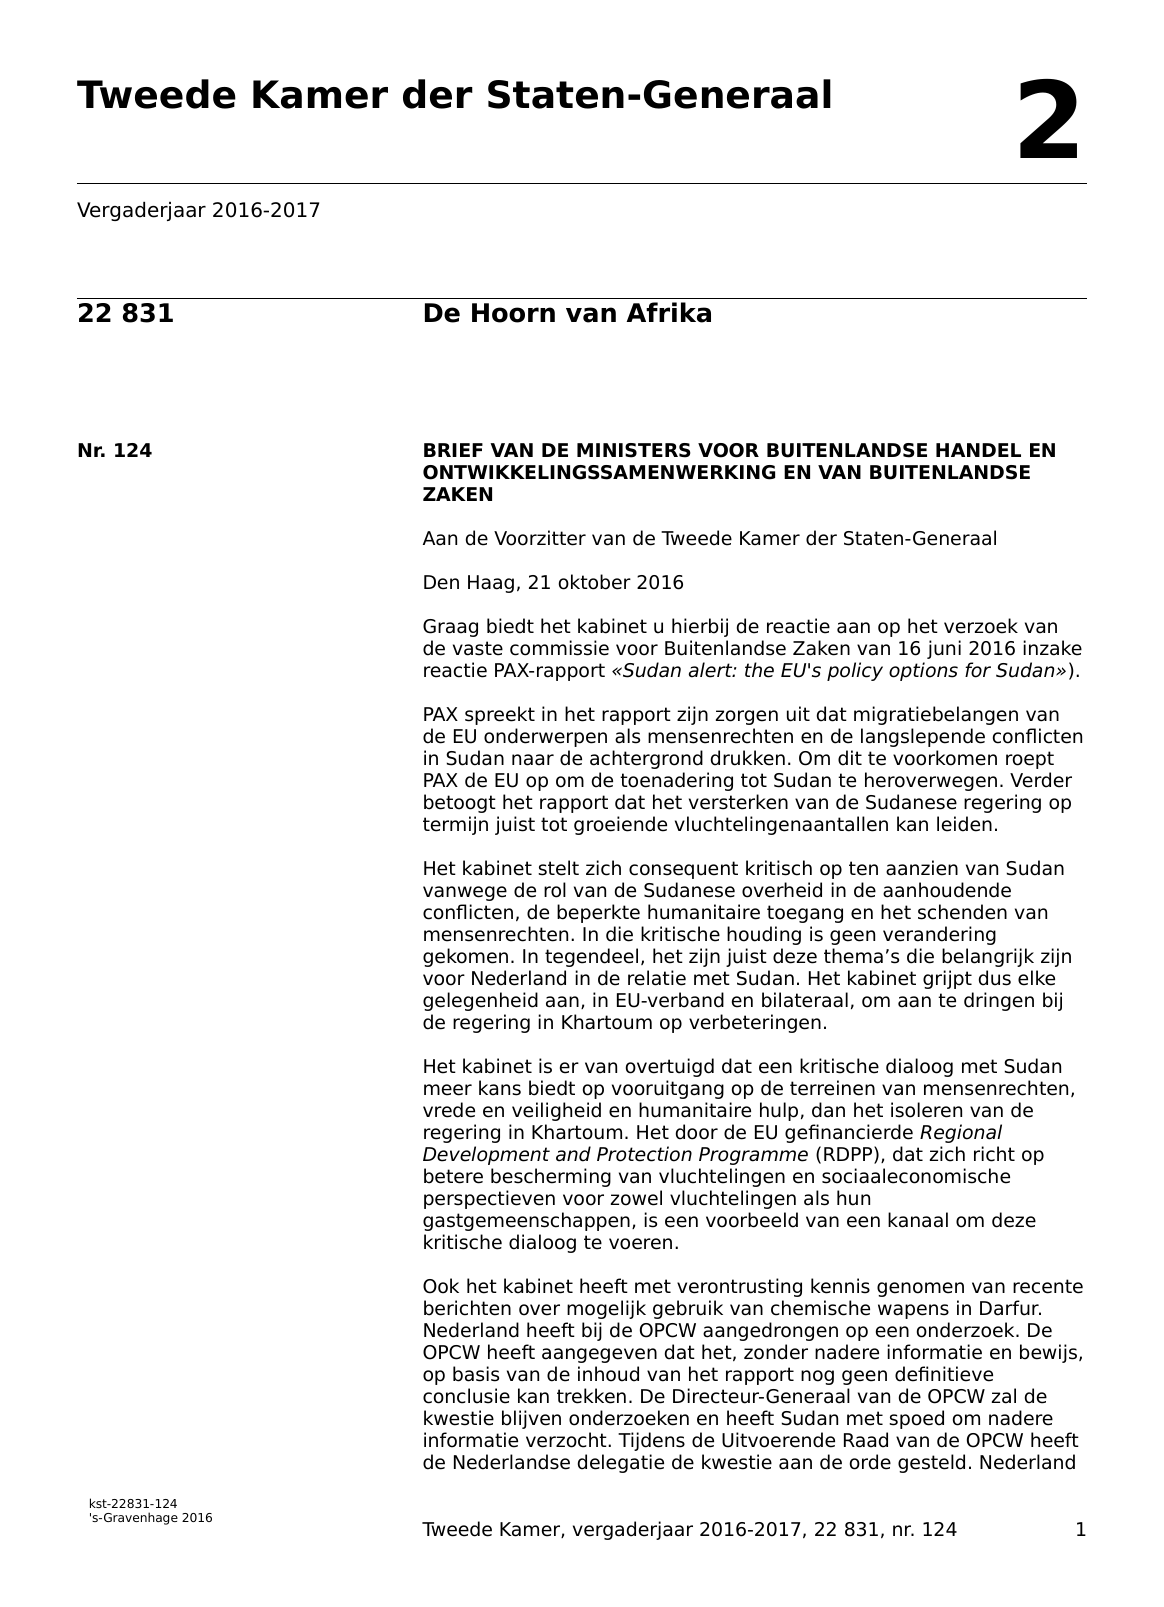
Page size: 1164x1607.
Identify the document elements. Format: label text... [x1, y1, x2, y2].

table_header 2 [886, 59, 1087, 183]
text Aan de Voorzitter van de Tweede Kamer der Staten-Generaal [422, 528, 1087, 550]
text PAX spreekt in het rapport zijn zorgen uit dat migratiebelangen van de EU onderwerpen als mensenrechten en de langslepende conflicten in Sudan naar de achtergrond drukken. Om dit te voorkomen roept PAX de EU op om de toenadering tot Sudan te heroverwegen. Verder betoogt het rapport dat het versterken van de Sudanese regering op termijn juist tot groeiende vluchtelingenaantallen kan leiden. [422, 704, 1087, 836]
text Den Haag, 21 oktober 2016 [422, 572, 1087, 594]
text Graag biedt het kabinet u hierbij de reactie aan op het verzoek van de vaste commissie voor Buitenlandse Zaken van 16 juni 2016 inzake reactie PAX-rapport «Sudan alert: the EU's policy options for Sudan»). [422, 616, 1087, 682]
text Het kabinet stelt zich consequent kritisch op ten aanzien van Sudan vanwege de rol van de Sudanese overheid in de aanhoudende conflicten, de beperkte humanitaire toegang en het schenden van mensenrechten. In die kritische houding is geen verandering gekomen. In tegendeel, het zijn juist deze thema’s die belangrijk zijn voor Nederland in de relatie met Sudan. Het kabinet grijpt dus elke gelegenheid aan, in EU-verband en bilateraal, om aan te dringen bij de regering in Khartoum op verbeteringen. [422, 858, 1087, 1034]
table_cell Vergaderjaar 2016-2017 [77, 184, 1087, 298]
text 's-Gravenhage 2016 [88, 1511, 323, 1525]
text kst-22831-124 [88, 1497, 323, 1511]
subtitle 22 831 De Hoorn van Afrika [77, 299, 1087, 329]
text Ook het kabinet heeft met verontrusting kennis genomen van recente berichten over mogelijk gebruik van chemische wapens in Darfur. Nederland heeft bij de OPCW aangedrongen op een onderzoek. De OPCW heeft aangegeven dat het, zonder nadere informatie en bewijs, op basis van de inhoud van het rapport nog geen definitieve conclusie kan trekken. De Directeur-Generaal van de OPCW zal de kwestie blijven onderzoeken en heeft Sudan met spoed om nadere informatie verzocht. Tijdens de Uitvoerende Raad van de OPCW heeft de Nederlandse delegatie de kwestie aan de orde gesteld. Nederland [422, 1276, 1087, 1474]
text Het kabinet is er van overtuigd dat een kritische dialoog met Sudan meer kans biedt op vooruitgang op de terreinen van mensenrechten, vrede en veiligheid en humanitaire hulp, dan het isoleren van de regering in Khartoum. Het door de EU gefinancierde Regional Development and Protection Programme (RDPP), dat zich richt op betere bescherming van vluchtelingen en sociaaleconomische perspectieven voor zowel vluchtelingen als hun gastgemeenschappen, is een voorbeeld van een kanaal om deze kritische dialoog te voeren. [422, 1056, 1087, 1254]
table_header Tweede Kamer der Staten-Generaal [77, 59, 886, 183]
subtitle Nr. 124 BRIEF VAN DE MINISTERS VOOR BUITENLANDSE HANDEL EN ONTWIKKELINGSSAMENWERKING EN VAN BUITENLANDSE ZAKEN [77, 440, 1087, 506]
